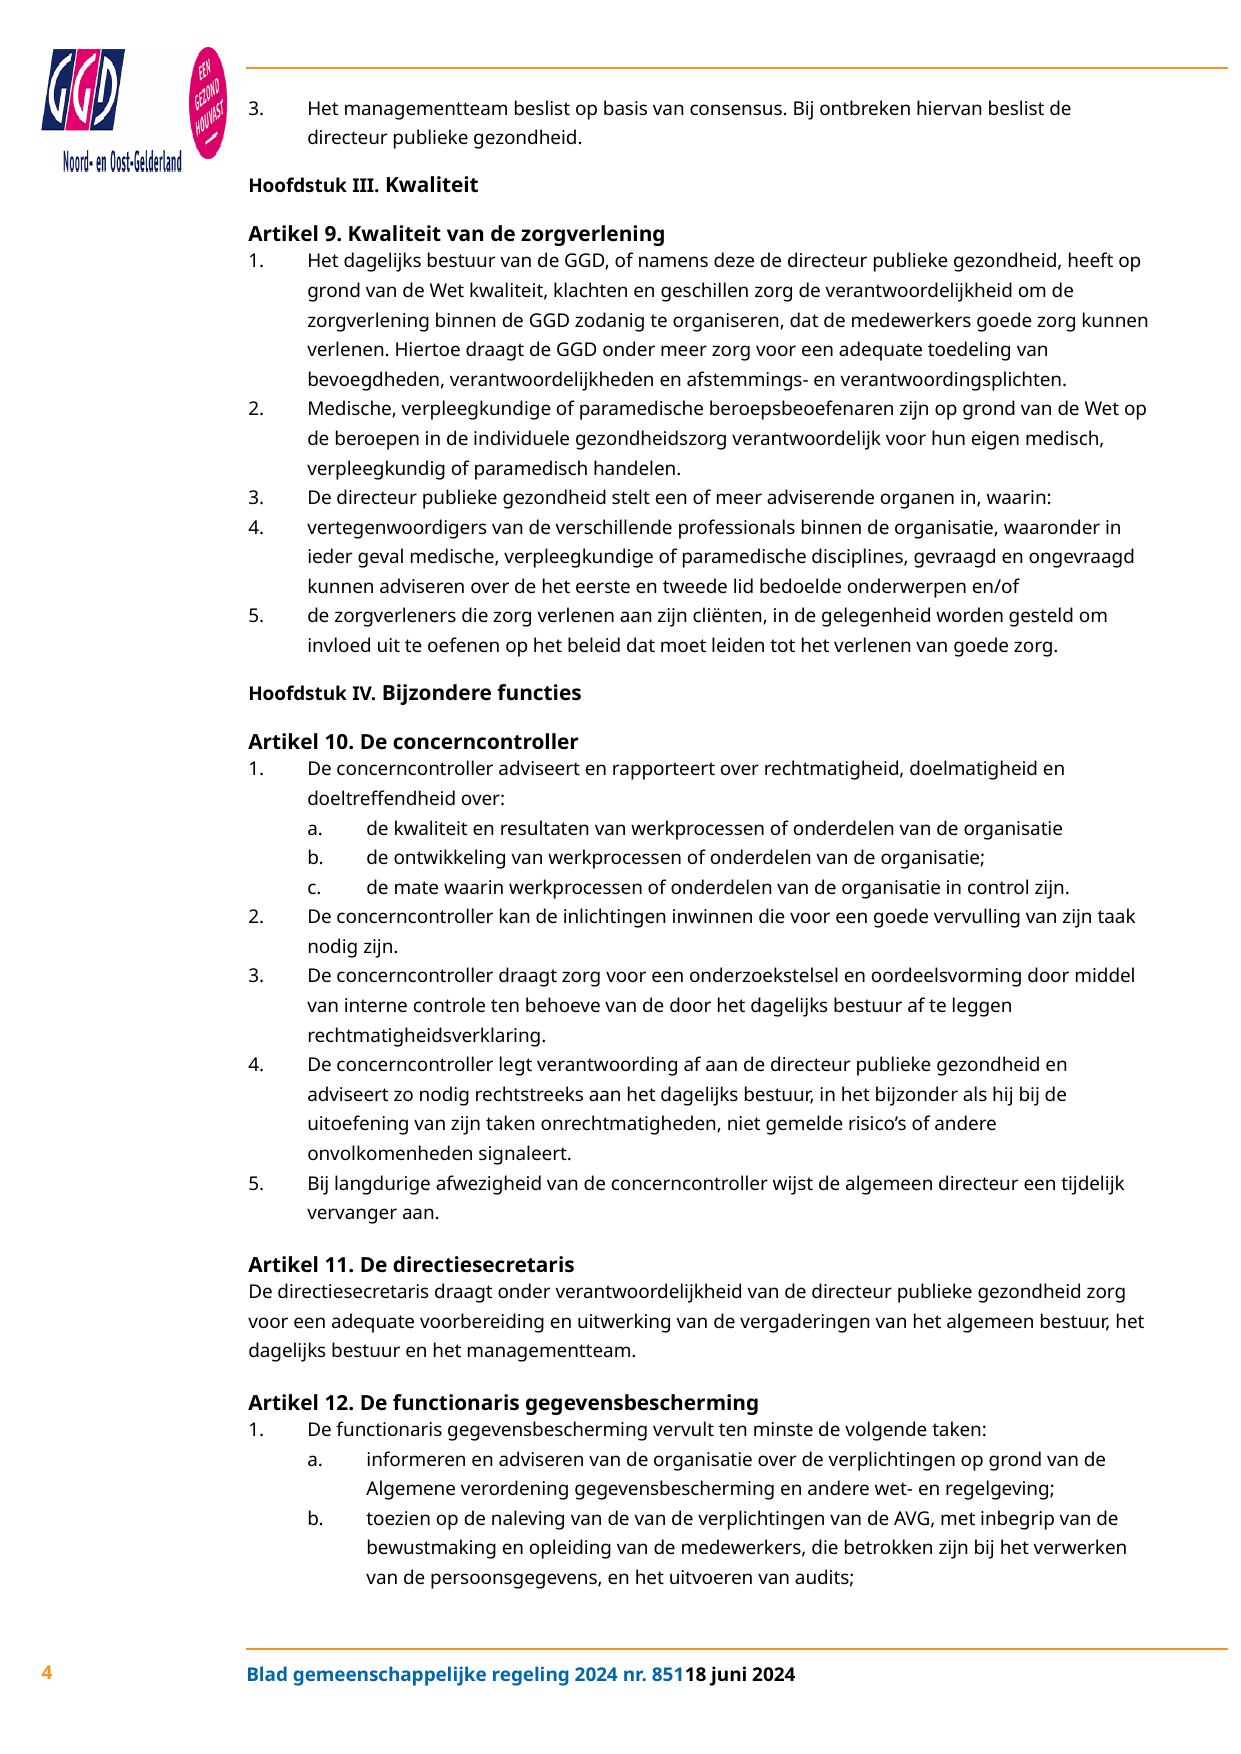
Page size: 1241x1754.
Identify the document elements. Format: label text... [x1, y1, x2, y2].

list vertegenwoordigers van de verschillende professionals binnen de organisatie, waaronder in ieder geval medische, verpleegkundige of paramedische disciplines, gevraagd en ongevraagd kunnen adviseren over de het eerste en tweede lid bedoelde onderwerpen en/of [248, 514, 1152, 599]
list Medische, verpleegkundige of paramedische beroepsbeoefenaren zijn op grond van de Wet op de beroepen in de individuele gezondheidszorg verantwoordelijk voor hun eigen medisch, verpleegkundig of paramedisch handelen. [248, 396, 1152, 481]
list de ontwikkeling van werkprocessen of onderdelen van de organisatie; [307, 844, 1152, 870]
list informeren en adviseren van de organisatie over de verplichtingen op grond van de Algemene verordening gegevensbescherming en andere wet- en regelgeving; [307, 1446, 1152, 1501]
list de mate waarin werkprocessen of onderdelen van de organisatie in control zijn. [307, 874, 1152, 900]
list toezien op de naleving van de van de verplichtingen van de AVG, met inbegrip van de bewustmaking en opleiding van de medewerkers, die betrokken zijn bij het verwerken van de persoonsgegevens, en het uitvoeren van audits; [307, 1505, 1152, 1590]
picture [41, 47, 231, 172]
list De concerncontroller kan de inlichtingen inwinnen die voor een goede vervulling van zijn taak nodig zijn. [248, 903, 1152, 959]
text Artikel 9. Kwaliteit van de zorgverlening [248, 219, 1152, 248]
list Het dagelijks bestuur van de GGD, of namens deze de directeur publieke gezondheid, heeft op grond van de Wet kwaliteit, klachten en geschillen zorg de verantwoordelijkheid om de zorgverlening binnen de GGD zodanig te organiseren, dat de medewerkers goede zorg kunnen verlenen. Hiertoe draagt de GGD onder meer zorg voor een adequate toedeling van bevoegdheden, verantwoordelijkheden en afstemmings- en verantwoordingsplichten. [248, 248, 1152, 392]
list De concerncontroller adviseert en rapporteert over rechtmatigheid, doelmatigheid en doeltreffendheid over: [248, 756, 1152, 811]
list de kwaliteit en resultaten van werkprocessen of onderdelen van de organisatie [307, 815, 1152, 841]
text Artikel 11. De directiesecretaris [248, 1250, 1152, 1278]
list De concerncontroller draagt zorg voor een onderzoekstelsel en oordeelsvorming door middel van interne controle ten behoeve van de door het dagelijks bestuur af te leggen rechtmatigheidsverklaring. [248, 963, 1152, 1048]
list Het managementteam beslist op basis van consensus. Bij ontbreken hiervan beslist de directeur publieke gezondheid. [248, 95, 1152, 150]
text Hoofdstuk III. Kwaliteit [248, 170, 1152, 198]
list Bij langdurige afwezigheid van de concerncontroller wijst de algemeen directeur een tijdelijk vervanger aan. [248, 1170, 1152, 1225]
text Artikel 12. De functionaris gegevensbescherming [248, 1388, 1152, 1416]
text Artikel 10. De concerncontroller [248, 727, 1152, 756]
text De directiesecretaris draagt onder verantwoordelijkheid van de directeur publieke gezondheid zorg voor een adequate voorbereiding en uitwerking van de vergaderingen van het algemeen bestuur, het dagelijks bestuur en het managementteam. [248, 1278, 1152, 1363]
list De functionaris gegevensbescherming vervult ten minste de volgende taken: [248, 1416, 1152, 1442]
list De directeur publieke gezondheid stelt een of meer adviserende organen in, waarin: [248, 484, 1152, 510]
list de zorgverleners die zorg verlenen aan zijn cliënten, in de gelegenheid worden gesteld om invloed uit te oefenen op het beleid dat moet leiden tot het verlenen van goede zorg. [248, 603, 1152, 658]
list De concerncontroller legt verantwoording af aan de directeur publieke gezondheid en adviseert zo nodig rechtstreeks aan het dagelijks bestuur, in het bijzonder als hij bij de uitoefening van zijn taken onrechtmatigheden, niet gemelde risico’s of andere onvolkomenheden signaleert. [248, 1051, 1152, 1166]
text Hoofdstuk IV. Bijzondere functies [248, 678, 1152, 706]
